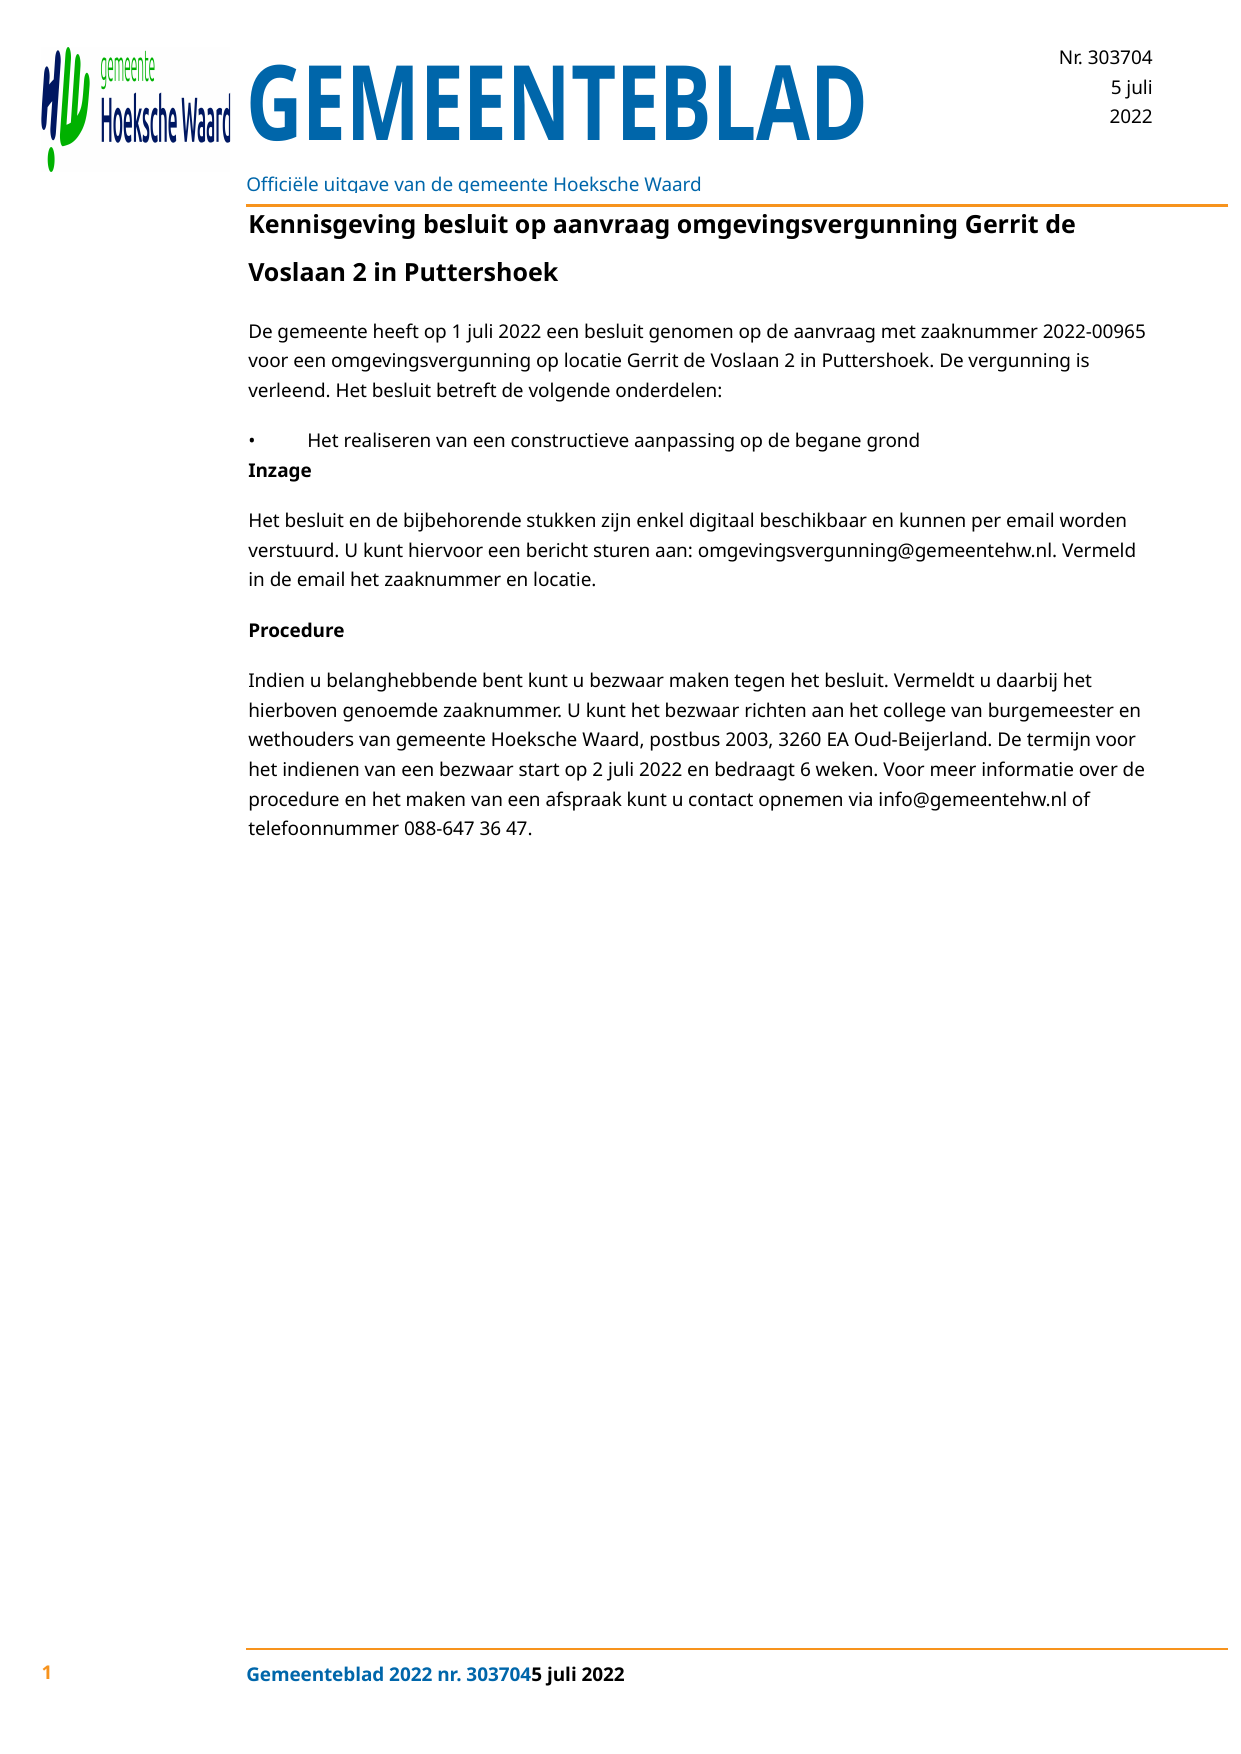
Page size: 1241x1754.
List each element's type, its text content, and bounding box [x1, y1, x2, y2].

picture [41, 47, 231, 172]
text De gemeente heeft op 1 juli 2022 een besluit genomen op de aanvraag met zaaknummer 2022-00965 voor een omgevingsvergunning op locatie Gerrit de Voslaan 2 in Puttershoek. De vergunning is verleend. Het besluit betreft de volgende onderdelen: [248, 318, 1152, 403]
text Kennisgeving besluit op aanvraag omgevingsvergunning Gerrit de Voslaan 2 in Puttershoek [248, 207, 1152, 288]
text Het besluit en de bijbehorende stukken zijn enkel digitaal beschikbaar en kunnen per email worden verstuurd. U kunt hiervoor een bericht sturen aan: omgevingsvergunning@gemeentehw.nl. Vermeld in de email het zaaknummer en locatie. [248, 507, 1152, 592]
text Inzage [248, 457, 1152, 483]
text Procedure [248, 617, 1152, 643]
list Het realiseren van een constructieve aanpassing op de begane grond [248, 427, 1152, 453]
text Indien u belanghebbende bent kunt u bezwaar maken tegen het besluit. Vermeldt u daarbij het hierboven genoemde zaaknummer. U kunt het bezwaar richten aan het college van burgemeester en wethouders van gemeente Hoeksche Waard, postbus 2003, 3260 EA Oud-Beijerland. De termijn voor het indienen van een bezwaar start op 2 juli 2022 en bedraagt 6 weken. Voor meer informatie over de procedure en het maken van een afspraak kunt u contact opnemen via info@gemeentehw.nl of telefoonnummer 088-647 36 47. [248, 667, 1152, 841]
